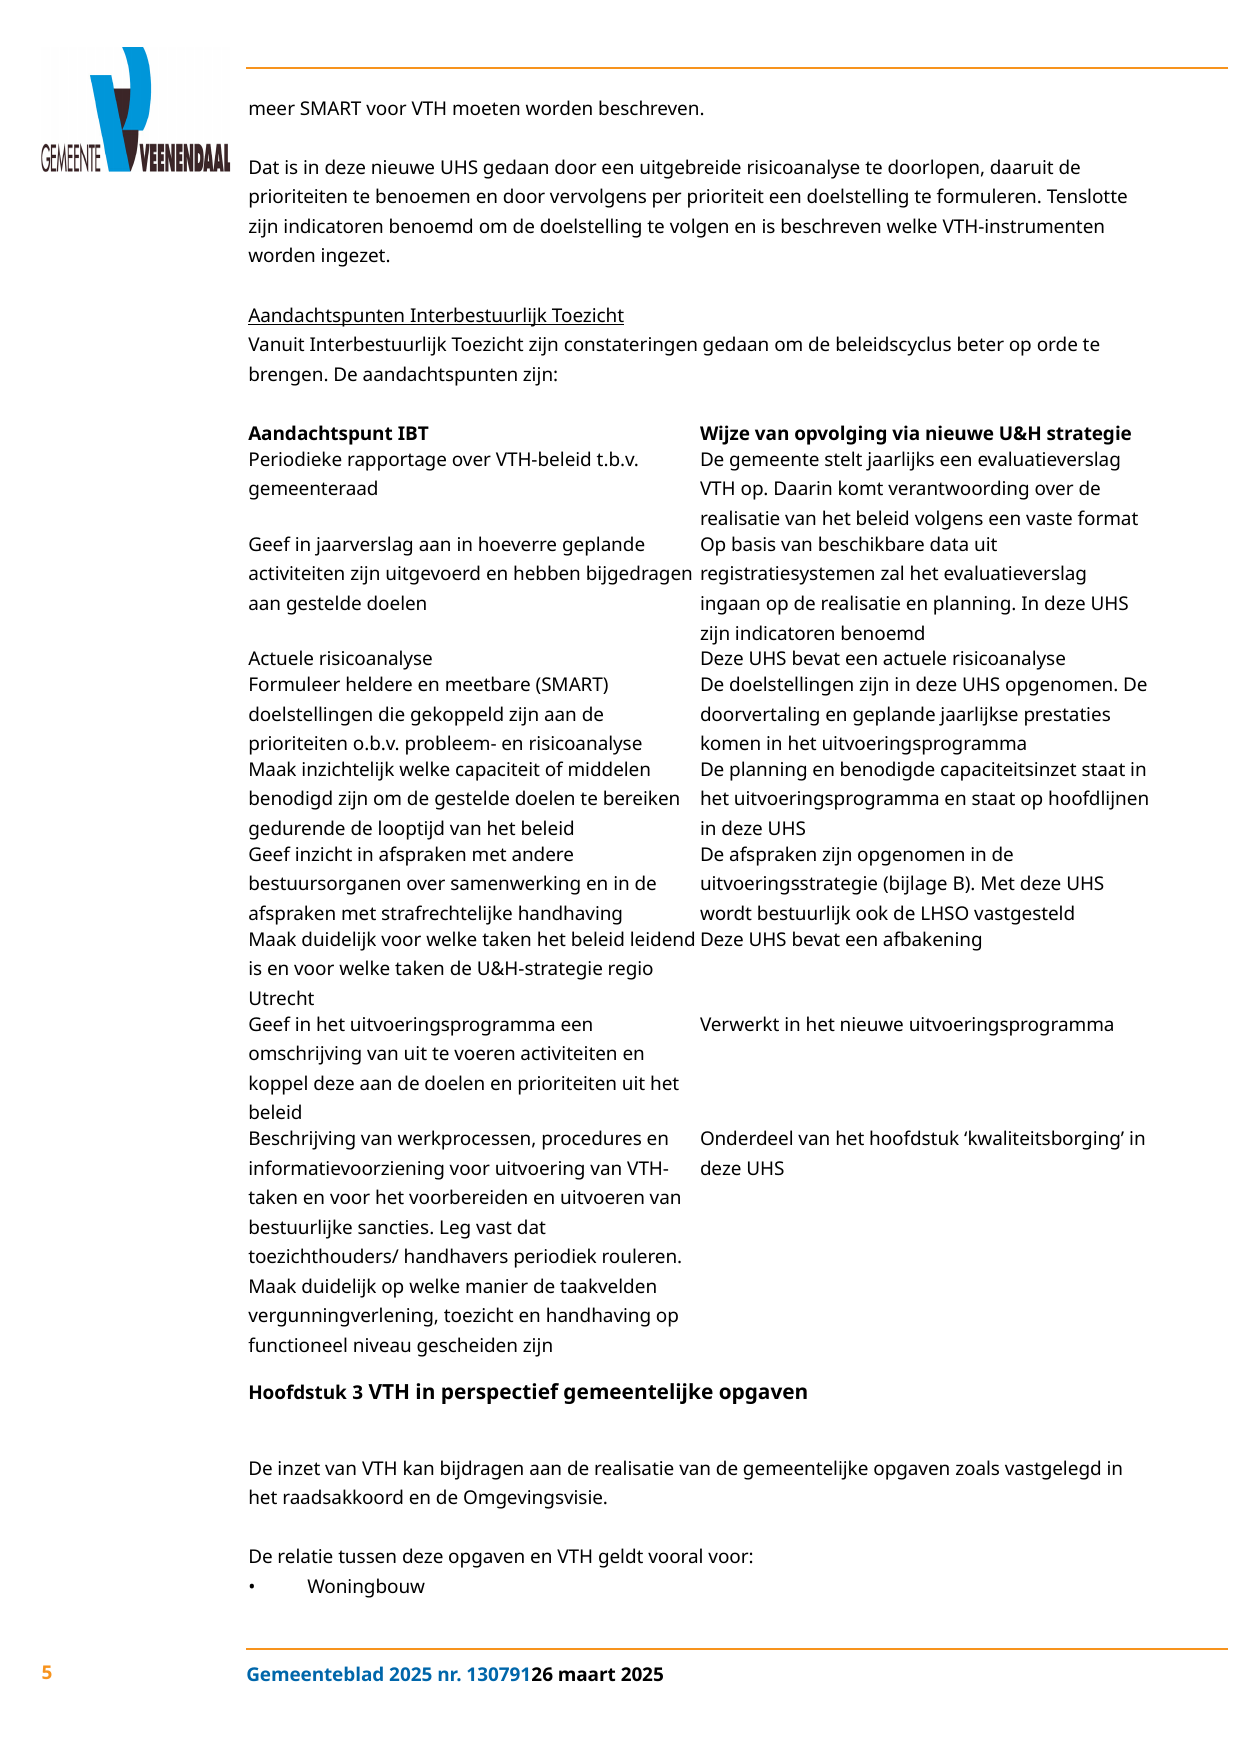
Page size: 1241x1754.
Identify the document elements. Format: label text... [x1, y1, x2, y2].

table_cell Op basis van beschikbare data uit registratiesystemen zal het evaluatieverslag ingaan op de realisatie en planning. In deze UHS zijn indicatoren benoemd [700, 531, 1152, 645]
table_cell Beschrijving van werkprocessen, procedures en informatievoorziening voor uitvoering van VTH-taken en voor het voorbereiden en uitvoeren van bestuurlijke sancties. Leg vast dat toezichthouders/ handhavers periodiek rouleren. Maak duidelijk op welke manier de taakvelden vergunningverlening, toezicht en handhaving op functioneel niveau gescheiden zijn [248, 1125, 700, 1358]
text Vanuit Interbestuurlijk Toezicht zijn constateringen gedaan om de beleidscyclus beter op orde te brengen. De aandachtspunten zijn: [248, 331, 1152, 387]
picture [123, 47, 231, 172]
table_cell Geef in het uitvoeringsprogramma een omschrijving van uit te voeren activiteiten en koppel deze aan de doelen en prioriteiten uit het beleid [248, 1011, 700, 1125]
table_cell De gemeente stelt jaarlijks een evaluatieverslag VTH op. Daarin komt verantwoording over de realisatie van het beleid volgens een vaste format [700, 446, 1152, 531]
table_cell Deze UHS bevat een actuele risicoanalyse [700, 645, 1152, 671]
list Woningbouw [248, 1573, 1152, 1599]
text Dat is in deze nieuwe UHS gedaan door een uitgebreide risicoanalyse te doorlopen, daaruit de prioriteiten te benoemen en door vervolgens per prioriteit een doelstelling te formuleren. Tenslotte zijn indicatoren benoemd om de doelstelling te volgen en is beschreven welke VTH-instrumenten worden ingezet. [248, 154, 1152, 268]
table_cell De planning en benodigde capaciteitsinzet staat in het uitvoeringsprogramma en staat op hoofdlijnen in deze UHS [700, 756, 1152, 841]
table_cell Maak inzichtelijk welke capaciteit of middelen benodigd zijn om de gestelde doelen te bereiken gedurende de looptijd van het beleid [248, 756, 700, 841]
table_cell Actuele risicoanalyse [248, 645, 700, 671]
picture [41, 47, 130, 172]
text Hoofdstuk 3 VTH in perspectief gemeentelijke opgaven [248, 1377, 1152, 1406]
table_cell Deze UHS bevat een afbakening [700, 926, 1152, 1011]
table_header Wijze van opvolging via nieuwe U&H strategie [700, 420, 1152, 446]
table_cell Periodieke rapportage over VTH-beleid t.b.v. gemeenteraad [248, 446, 700, 531]
table_cell Formuleer heldere en meetbare (SMART) doelstellingen die gekoppeld zijn aan de prioriteiten o.b.v. probleem- en risicoanalyse [248, 671, 700, 756]
table_cell Onderdeel van het hoofdstuk ‘kwaliteitsborging’ in deze UHS [700, 1125, 1152, 1358]
table_cell Geef inzicht in afspraken met andere bestuursorganen over samenwerking en in de afspraken met strafrechtelijke handhaving [248, 841, 700, 926]
table_cell De afspraken zijn opgenomen in de uitvoeringsstrategie (bijlage B). Met deze UHS wordt bestuurlijk ook de LHSO vastgesteld [700, 841, 1152, 926]
text De inzet van VTH kan bijdragen aan de realisatie van de gemeentelijke opgaven zoals vastgelegd in het raadsakkoord en de Omgevingsvisie. [248, 1455, 1152, 1510]
table_cell Maak duidelijk voor welke taken het beleid leidend is en voor welke taken de U&H-strategie regio Utrecht [248, 926, 700, 1011]
table_cell De doelstellingen zijn in deze UHS opgenomen. De doorvertaling en geplande jaarlijkse prestaties komen in het uitvoeringsprogramma [700, 671, 1152, 756]
text De relatie tussen deze opgaven en VTH geldt vooral voor: [248, 1544, 1152, 1569]
table_cell Geef in jaarverslag aan in hoeverre geplande activiteiten zijn uitgevoerd en hebben bijgedragen aan gestelde doelen [248, 531, 700, 645]
text meer SMART voor VTH moeten worden beschreven. [248, 95, 1152, 121]
table_cell Verwerkt in het nieuwe uitvoeringsprogramma [700, 1011, 1152, 1125]
text Aandachtspunten Interbestuurlijk Toezicht [248, 302, 1152, 328]
table_header Aandachtspunt IBT [248, 420, 700, 446]
